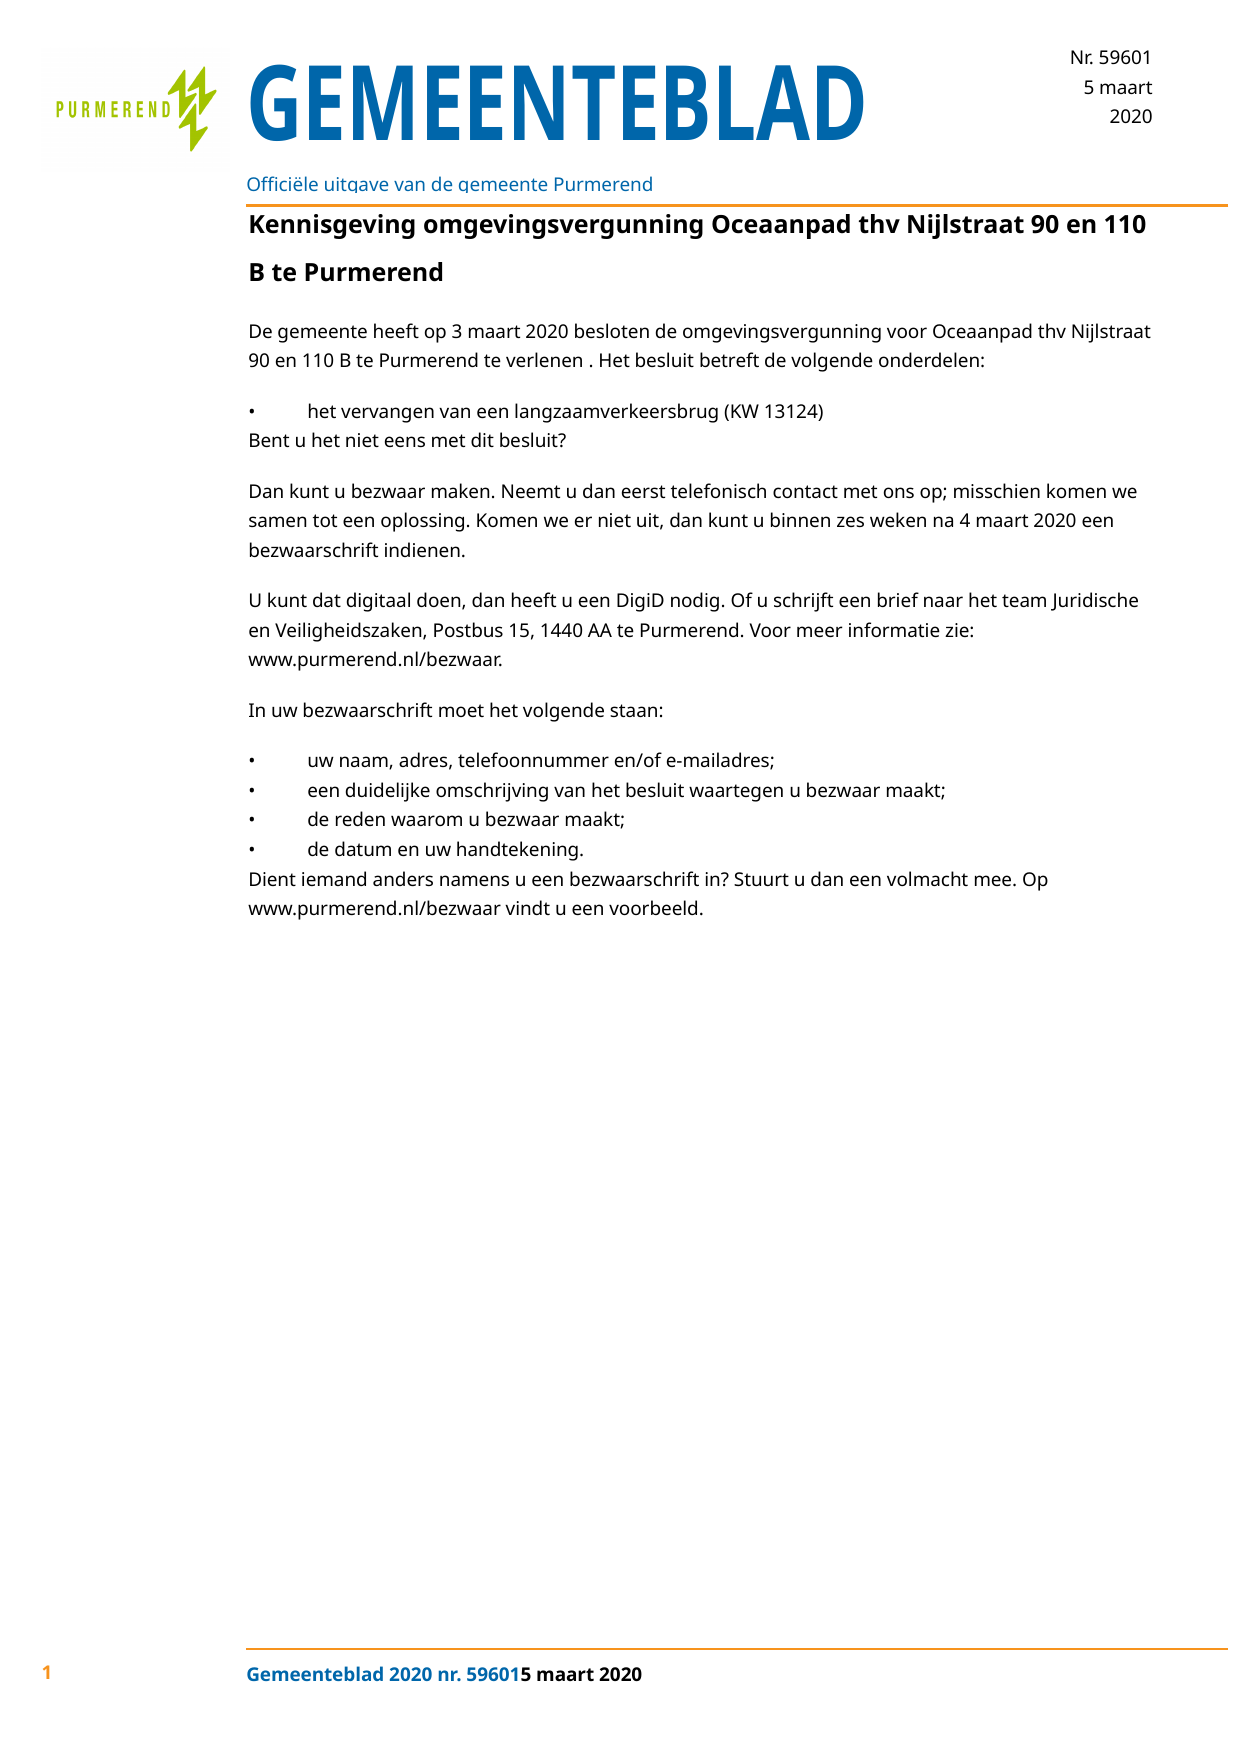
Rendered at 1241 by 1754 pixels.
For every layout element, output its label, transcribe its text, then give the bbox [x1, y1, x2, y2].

list de datum en uw handtekening. [248, 836, 1152, 862]
list de reden waarom u bezwaar maakt; [248, 807, 1152, 832]
list het vervangen van een langzaamverkeersbrug (KW 13124) [248, 398, 1152, 424]
list uw naam, adres, telefoonnummer en/of e-mailadres; [248, 747, 1152, 773]
text Dan kunt u bezwaar maken. Neemt u dan eerst telefonisch contact met ons op; misschien komen we samen tot een oplossing. Komen we er niet uit, dan kunt u binnen zes weken na 4 maart 2020 een bezwaarschrift indienen. [248, 478, 1152, 563]
picture [41, 47, 231, 172]
text Dient iemand anders namens u een bezwaarschrift in? Stuurt u dan een volmacht mee. Op www.purmerend.nl/bezwaar vindt u een voorbeeld. [248, 866, 1152, 921]
text In uw bezwaarschrift moet het volgende staan: [248, 697, 1152, 723]
text U kunt dat digitaal doen, dan heeft u een DigiD nodig. Of u schrijft een brief naar het team Juridische en Veiligheidszaken, Postbus 15, 1440 AA te Purmerend. Voor meer informatie zie: www.purmerend.nl/bezwaar. [248, 587, 1152, 672]
text Bent u het niet eens met dit besluit? [248, 427, 1152, 453]
text De gemeente heeft op 3 maart 2020 besloten de omgevingsvergunning voor Oceaanpad thv Nijlstraat 90 en 110 B te Purmerend te verlenen . Het besluit betreft de volgende onderdelen: [248, 318, 1152, 373]
text Kennisgeving omgevingsvergunning Oceaanpad thv Nijlstraat 90 en 110 B te Purmerend [248, 207, 1152, 288]
list een duidelijke omschrijving van het besluit waartegen u bezwaar maakt; [248, 777, 1152, 803]
